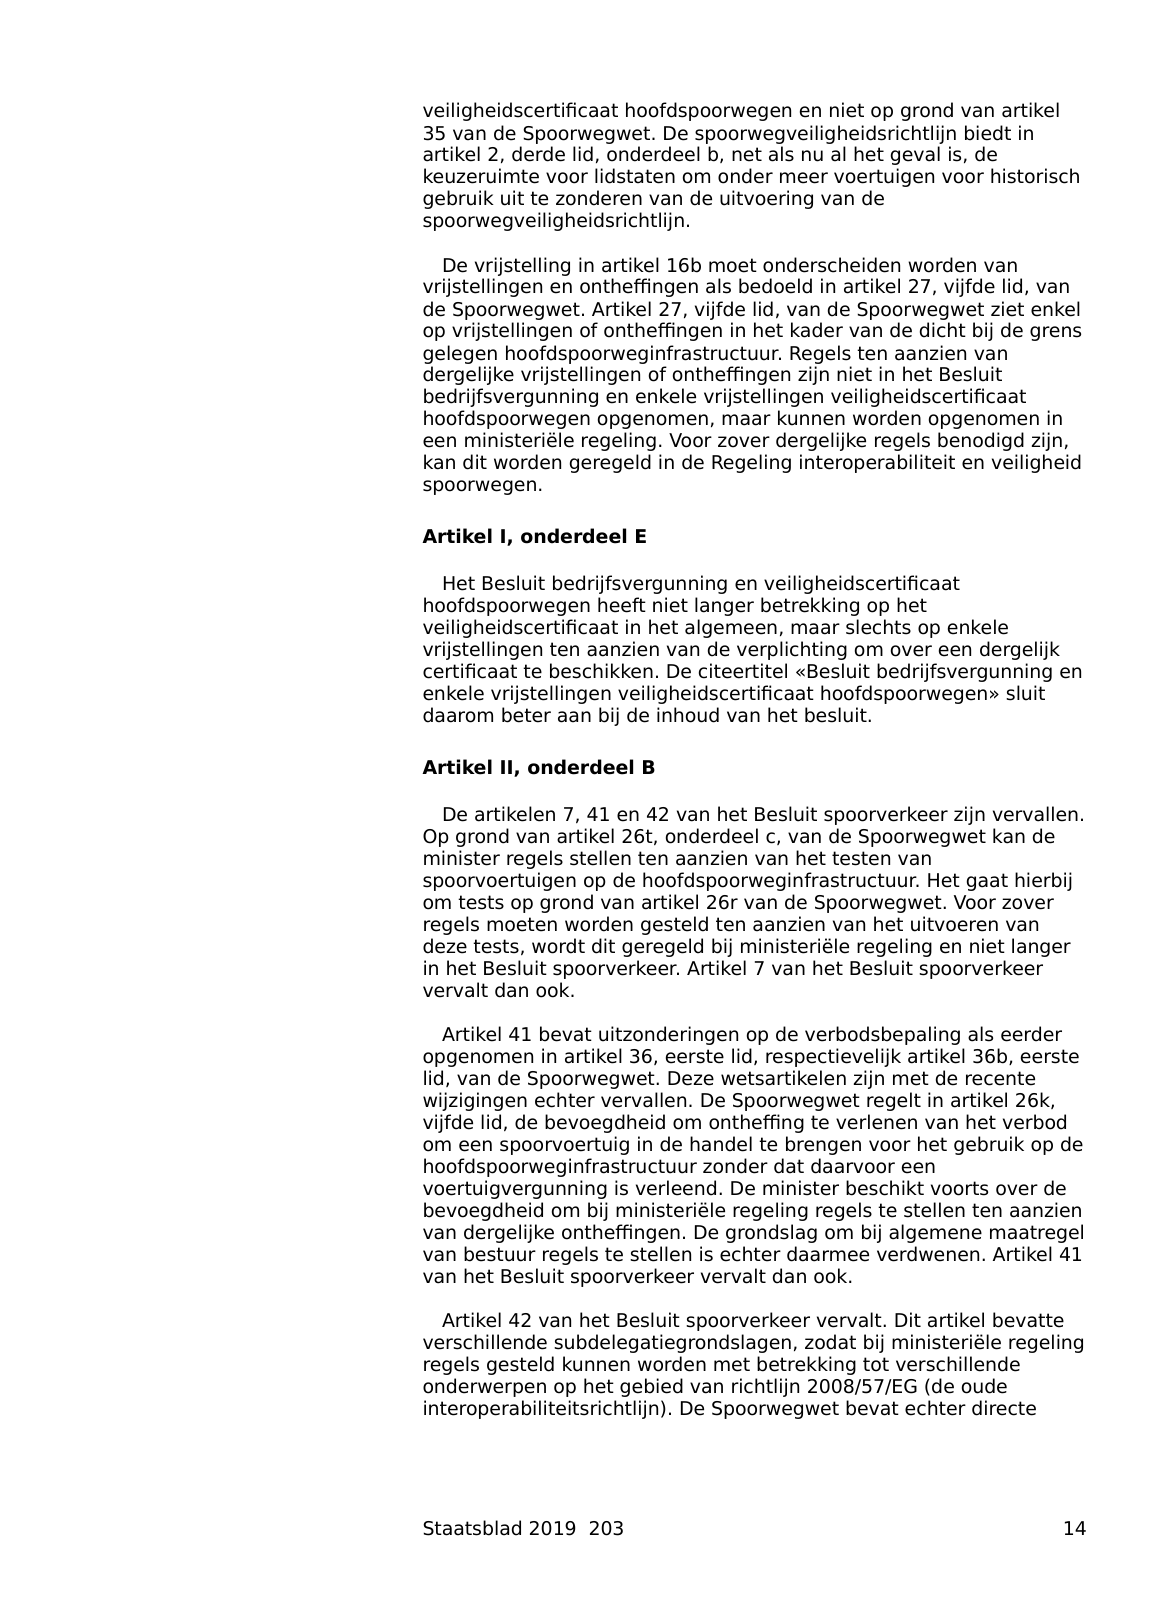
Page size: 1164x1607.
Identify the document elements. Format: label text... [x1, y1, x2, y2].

subtitle Artikel I, onderdeel E [422, 526, 1087, 548]
text De artikelen 7, 41 en 42 van het Besluit spoorverkeer zijn vervallen. Op grond van artikel 26t, onderdeel c, van de Spoorwegwet kan de minister regels stellen ten aanzien van het testen van spoorvoertuigen op de hoofdspoorweginfrastructuur. Het gaat hierbij om tests op grond van artikel 26r van de Spoorwegwet. Voor zover regels moeten worden gesteld ten aanzien van het uitvoeren van deze tests, wordt dit geregeld bij ministeriële regeling en niet langer in het Besluit spoorverkeer. Artikel 7 van het Besluit spoorverkeer vervalt dan ook. [422, 804, 1087, 1002]
subtitle Artikel II, onderdeel B [422, 757, 1087, 779]
text De vrijstelling in artikel 16b moet onderscheiden worden van vrijstellingen en ontheffingen als bedoeld in artikel 27, vijfde lid, van de Spoorwegwet. Artikel 27, vijfde lid, van de Spoorwegwet ziet enkel op vrijstellingen of ontheffingen in het kader van de dicht bij de grens gelegen hoofdspoorweginfrastructuur. Regels ten aanzien van dergelijke vrijstellingen of ontheffingen zijn niet in het Besluit bedrijfsvergunning en enkele vrijstellingen veiligheidscertificaat hoofdspoorwegen opgenomen, maar kunnen worden opgenomen in een ministeriële regeling. Voor zover dergelijke regels benodigd zijn, kan dit worden geregeld in de Regeling interoperabiliteit en veiligheid spoorwegen. [422, 254, 1087, 496]
text Het Besluit bedrijfsvergunning en veiligheidscertificaat hoofdspoorwegen heeft niet langer betrekking op het veiligheidscertificaat in het algemeen, maar slechts op enkele vrijstellingen ten aanzien van de verplichting om over een dergelijk certificaat te beschikken. De citeertitel «Besluit bedrijfsvergunning en enkele vrijstellingen veiligheidscertificaat hoofdspoorwegen» sluit daarom beter aan bij de inhoud van het besluit. [422, 573, 1087, 727]
text veiligheidscertificaat hoofdspoorwegen en niet op grond van artikel 35 van de Spoorwegwet. De spoorwegveiligheidsrichtlijn biedt in artikel 2, derde lid, onderdeel b, net als nu al het geval is, de keuzeruimte voor lidstaten om onder meer voertuigen voor historisch gebruik uit te zonderen van de uitvoering van de spoorwegveiligheidsrichtlijn. [422, 100, 1087, 232]
text Artikel 41 bevat uitzonderingen op de verbodsbepaling als eerder opgenomen in artikel 36, eerste lid, respectievelijk artikel 36b, eerste lid, van de Spoorwegwet. Deze wetsartikelen zijn met de recente wijzigingen echter vervallen. De Spoorwegwet regelt in artikel 26k, vijfde lid, de bevoegdheid om ontheffing te verlenen van het verbod om een spoorvoertuig in de handel te brengen voor het gebruik op de hoofdspoorweginfrastructuur zonder dat daarvoor een voertuigvergunning is verleend. De minister beschikt voorts over de bevoegdheid om bij ministeriële regeling regels te stellen ten aanzien van dergelijke ontheffingen. De grondslag om bij algemene maatregel van bestuur regels te stellen is echter daarmee verdwenen. Artikel 41 van het Besluit spoorverkeer vervalt dan ook. [422, 1024, 1087, 1288]
text Artikel 42 van het Besluit spoorverkeer vervalt. Dit artikel bevatte verschillende subdelegatiegrondslagen, zodat bij ministeriële regeling regels gesteld kunnen worden met betrekking tot verschillende onderwerpen op het gebied van richtlijn 2008/57/EG (de oude interoperabiliteitsrichtlijn). De Spoorwegwet bevat echter directe [422, 1310, 1087, 1420]
